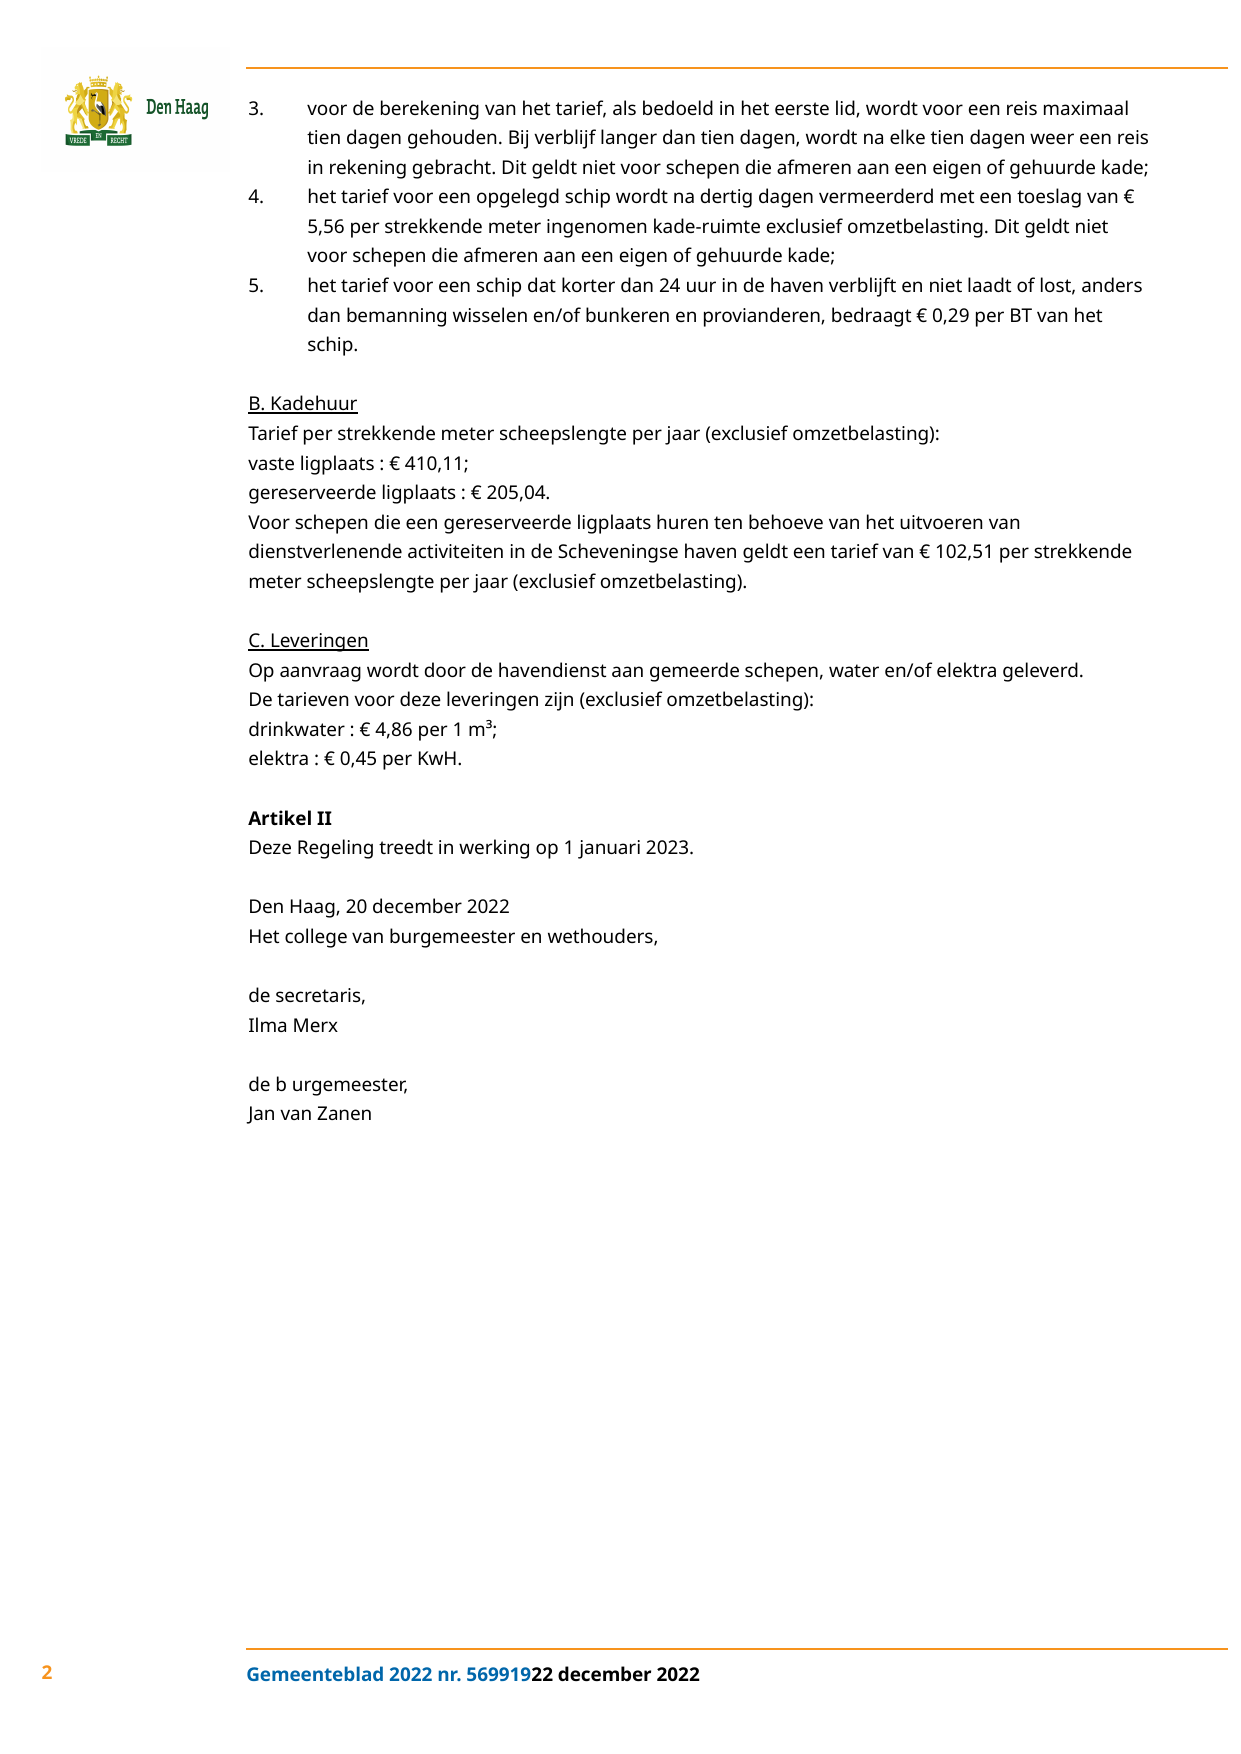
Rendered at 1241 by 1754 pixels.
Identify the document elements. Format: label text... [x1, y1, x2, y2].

text Voor schepen die een gereserveerde ligplaats huren ten behoeve van het uitvoeren van dienstverlenende activiteiten in de Scheveningse haven geldt een tarief van € 102,51 per strekkende meter scheepslengte per jaar (exclusief omzetbelasting). [248, 509, 1152, 594]
list het tarief voor een schip dat korter dan 24 uur in de haven verblijft en niet laadt of lost, anders dan bemanning wisselen en/of bunkeren en provianderen, bedraagt € 0,29 per BT van het schip. [248, 272, 1152, 357]
text Tarief per strekkende meter scheepslengte per jaar (exclusief omzetbelasting): [248, 420, 1152, 446]
text elektra : € 0,45 per KwH. [248, 746, 1152, 771]
text gereserveerde ligplaats : € 205,04. [248, 479, 1152, 505]
picture [41, 47, 231, 172]
text C. Leveringen [248, 627, 1152, 653]
text Deze Regeling treedt in werking op 1 januari 2023. [248, 834, 1152, 860]
list voor de berekening van het tarief, als bedoeld in het eerste lid, wordt voor een reis maximaal tien dagen gehouden. Bij verblijf langer dan tien dagen, wordt na elke tien dagen weer een reis in rekening gebracht. Dit geldt niet voor schepen die afmeren aan een eigen of gehuurde kade; [248, 95, 1152, 180]
text Den Haag, 20 december 2022 [248, 893, 1152, 919]
text Ilma Merx [248, 1012, 1152, 1038]
text Jan van Zanen [248, 1101, 1152, 1126]
text vaste ligplaats : € 410,11; [248, 450, 1152, 476]
list het tarief voor een opgelegd schip wordt na dertig dagen vermeerderd met een toeslag van € 5,56 per strekkende meter ingenomen kade-ruimte exclusief omzetbelasting. Dit geldt niet voor schepen die afmeren aan een eigen of gehuurde kade; [248, 183, 1152, 268]
text Het college van burgemeester en wethouders, [248, 923, 1152, 949]
text Op aanvraag wordt door de havendienst aan gemeerde schepen, water en/of elektra geleverd. [248, 657, 1152, 683]
text de secretaris, [248, 982, 1152, 1008]
text De tarieven voor deze leveringen zijn (exclusief omzetbelasting): [248, 686, 1152, 712]
text Artikel II [248, 805, 1152, 831]
text drinkwater : € 4,86 per 1 m³; [248, 716, 1152, 742]
text B. Kadehuur [248, 391, 1152, 416]
text de b urgemeester, [248, 1071, 1152, 1097]
